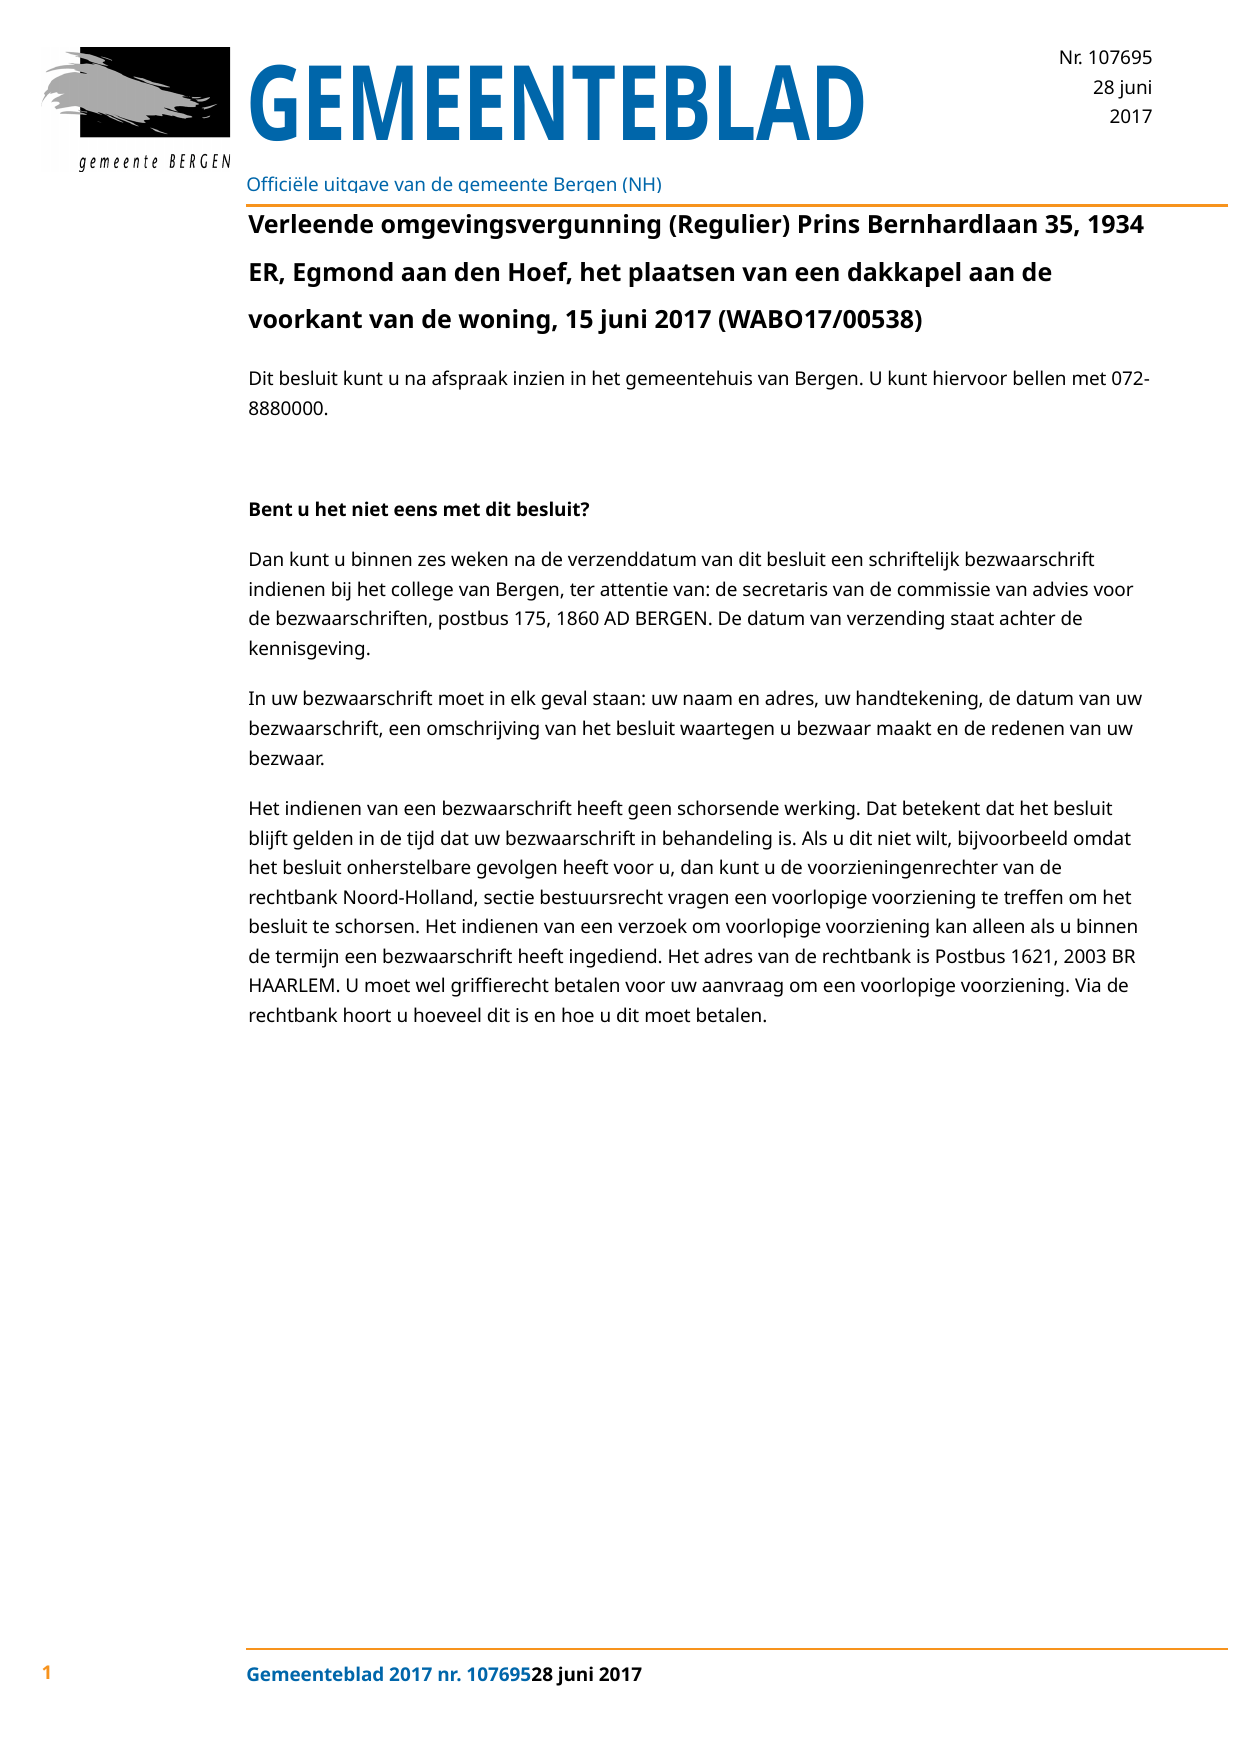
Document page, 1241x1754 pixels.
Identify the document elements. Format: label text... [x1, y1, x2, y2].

text Het indienen van een bezwaarschrift heeft geen schorsende werking. Dat betekent dat het besluit blijft gelden in de tijd dat uw bezwaarschrift in behandeling is. Als u dit niet wilt, bijvoorbeeld omdat het besluit onherstelbare gevolgen heeft voor u, dan kunt u de voorzieningenrechter van de rechtbank Noord-Holland, sectie bestuursrecht vragen een voorlopige voorziening te treffen om het besluit te schorsen. Het indienen van een verzoek om voorlopige voorziening kan alleen als u binnen de termijn een bezwaarschrift heeft ingediend. Het adres van de rechtbank is Postbus 1621, 2003 BR HAARLEM. U moet wel griffierecht betalen voor uw aanvraag om een voorlopige voorziening. Via de rechtbank hoort u hoeveel dit is en hoe u dit moet betalen. [248, 795, 1152, 1028]
text Bent u het niet eens met dit besluit? [248, 496, 1152, 522]
text Verleende omgevingsvergunning (Regulier) Prins Bernhardlaan 35, 1934 ER, Egmond aan den Hoef, het plaatsen van een dakkapel aan de voorkant van de woning, 15 juni 2017 (WABO17/00538) [248, 207, 1152, 336]
picture [41, 47, 231, 172]
text Dan kunt u binnen zes weken na de verzenddatum van dit besluit een schriftelijk bezwaarschrift indienen bij het college van Bergen, ter attentie van: de secretaris van de commissie van advies voor de bezwaarschriften, postbus 175, 1860 AD BERGEN. De datum van verzending staat achter de kennisgeving. [248, 546, 1152, 661]
text Dit besluit kunt u na afspraak inzien in het gemeentehuis van Bergen. U kunt hiervoor bellen met 072-8880000. [248, 366, 1152, 421]
text In uw bezwaarschrift moet in elk geval staan: uw naam en adres, uw handtekening, de datum van uw bezwaarschrift, een omschrijving van het besluit waartegen u bezwaar maakt en de redenen van uw bezwaar. [248, 686, 1152, 770]
